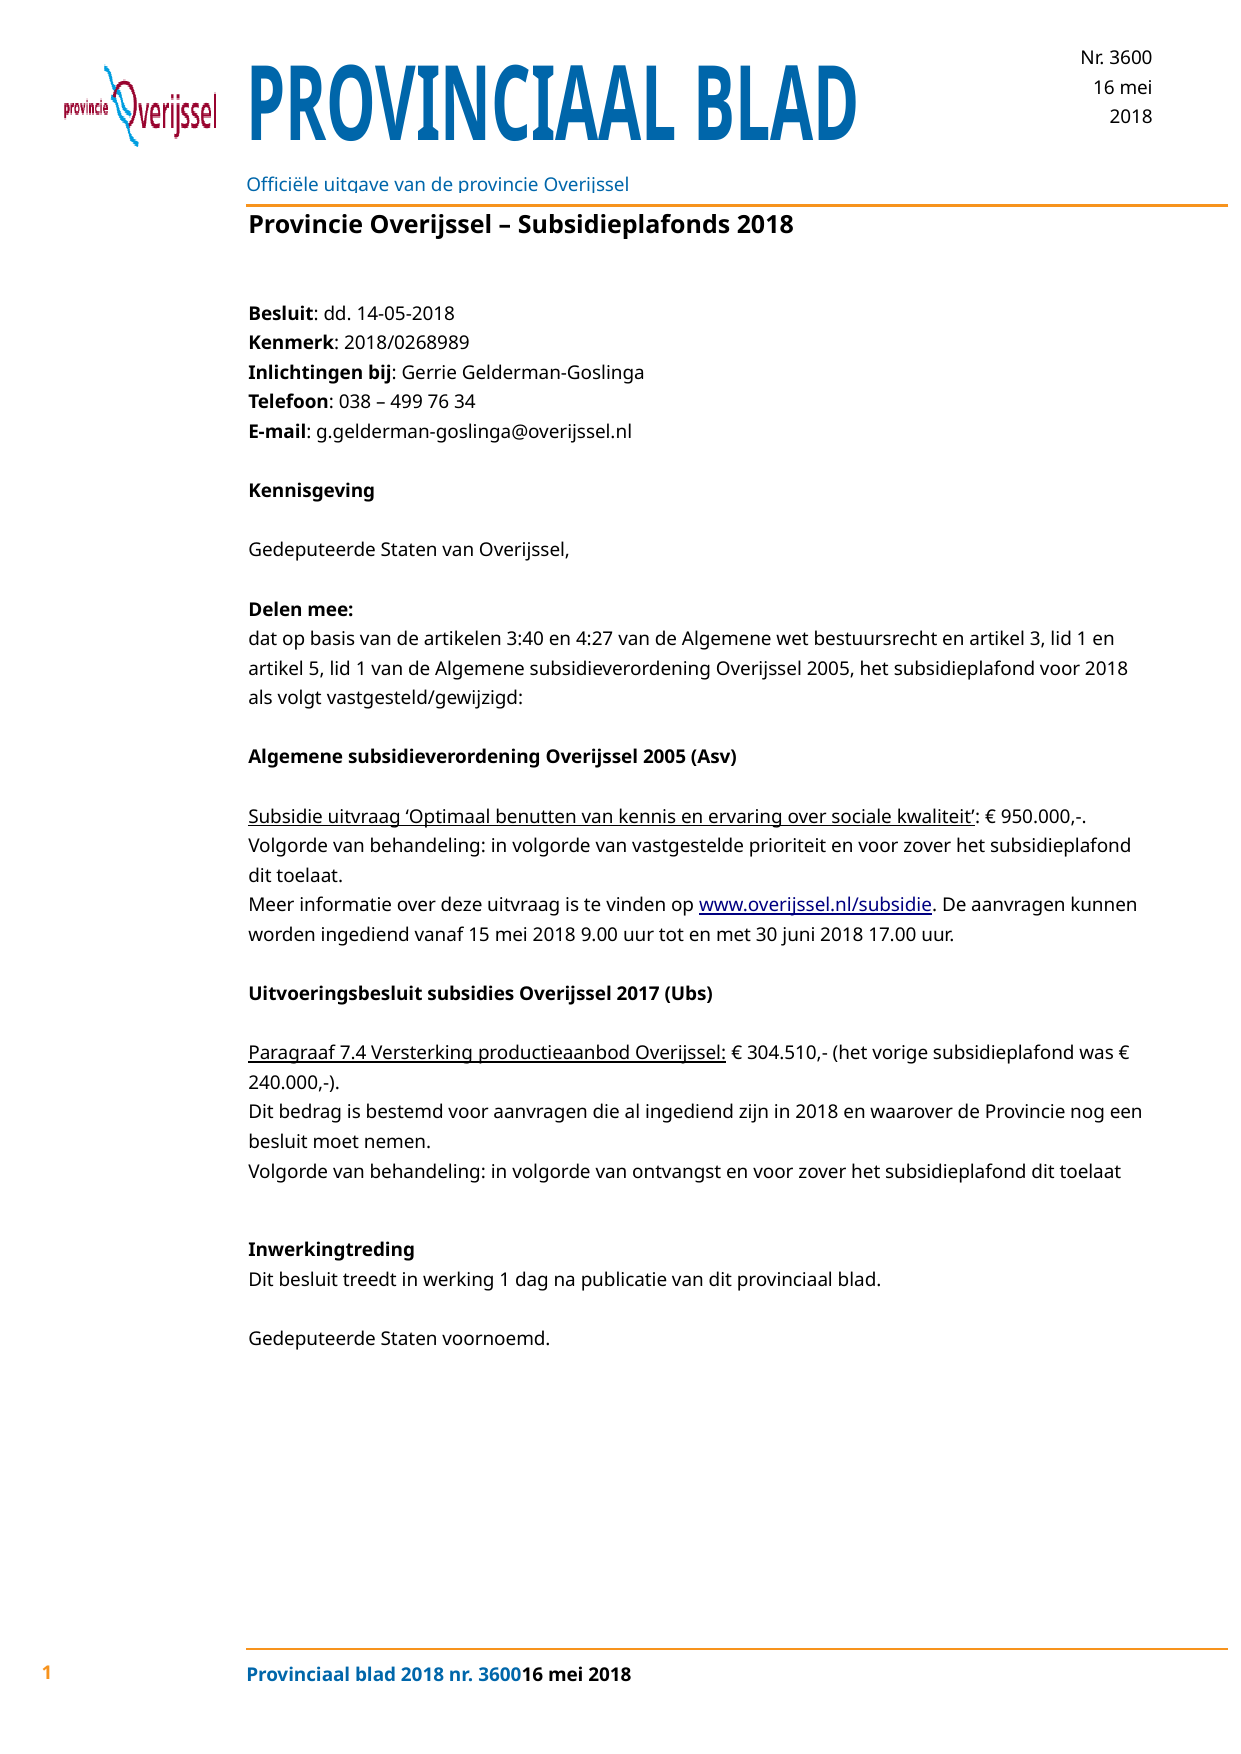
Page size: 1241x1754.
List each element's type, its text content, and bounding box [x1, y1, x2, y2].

text Uitvoeringsbesluit subsidies Overijssel 2017 (Ubs) [248, 980, 1152, 1006]
text Subsidie uitvraag ‘Optimaal benutten van kennis en ervaring over sociale kwaliteit’: € 950.000,-. [248, 803, 1152, 828]
text Telefoon: 038 – 499 76 34 [248, 389, 1152, 414]
text Provincie Overijssel – Subsidieplafonds 2018 [248, 207, 1152, 241]
text Besluit: dd. 14-05-2018 [248, 300, 1152, 326]
text Algemene subsidieverordening Overijssel 2005 (Asv) [248, 744, 1152, 769]
text Kennisgeving [248, 477, 1152, 503]
text Paragraaf 7.4 Versterking productieaanbod Overijssel: € 304.510,- (het vorige subsidieplafond was € 240.000,-). [248, 1039, 1152, 1095]
text Kenmerk: 2018/0268989 [248, 329, 1152, 355]
text Delen mee: [248, 596, 1152, 621]
text Dit besluit treedt in werking 1 dag na publicatie van dit provinciaal blad. [248, 1266, 1152, 1292]
text Volgorde van behandeling: in volgorde van vastgestelde prioriteit en voor zover het subsidieplafond dit toelaat. [248, 832, 1152, 888]
picture [41, 47, 231, 172]
text dat op basis van de artikelen 3:40 en 4:27 van de Algemene wet bestuursrecht en artikel 3, lid 1 en artikel 5, lid 1 van de Algemene subsidieverordening Overijssel 2005, het subsidieplafond voor 2018 als volgt vastgesteld/gewijzigd: [248, 625, 1152, 710]
text E-mail: g.gelderman-goslinga@overijssel.nl [248, 418, 1152, 444]
text Dit bedrag is bestemd voor aanvragen die al ingediend zijn in 2018 en waarover de Provincie nog een besluit moet nemen. [248, 1099, 1152, 1154]
text Meer informatie over deze uitvraag is te vinden op www.overijssel.nl/subsidie. De aanvragen kunnen worden ingediend vanaf 15 mei 2018 9.00 uur tot en met 30 juni 2018 17.00 uur. [248, 892, 1152, 947]
text Gedeputeerde Staten van Overijssel, [248, 537, 1152, 562]
text Inlichtingen bij: Gerrie Gelderman-Goslinga [248, 359, 1152, 385]
text Volgorde van behandeling: in volgorde van ontvangst en voor zover het subsidieplafond dit toelaat [248, 1158, 1152, 1183]
text Inwerkingtreding [248, 1237, 1152, 1262]
text Gedeputeerde Staten voornoemd. [248, 1325, 1152, 1351]
